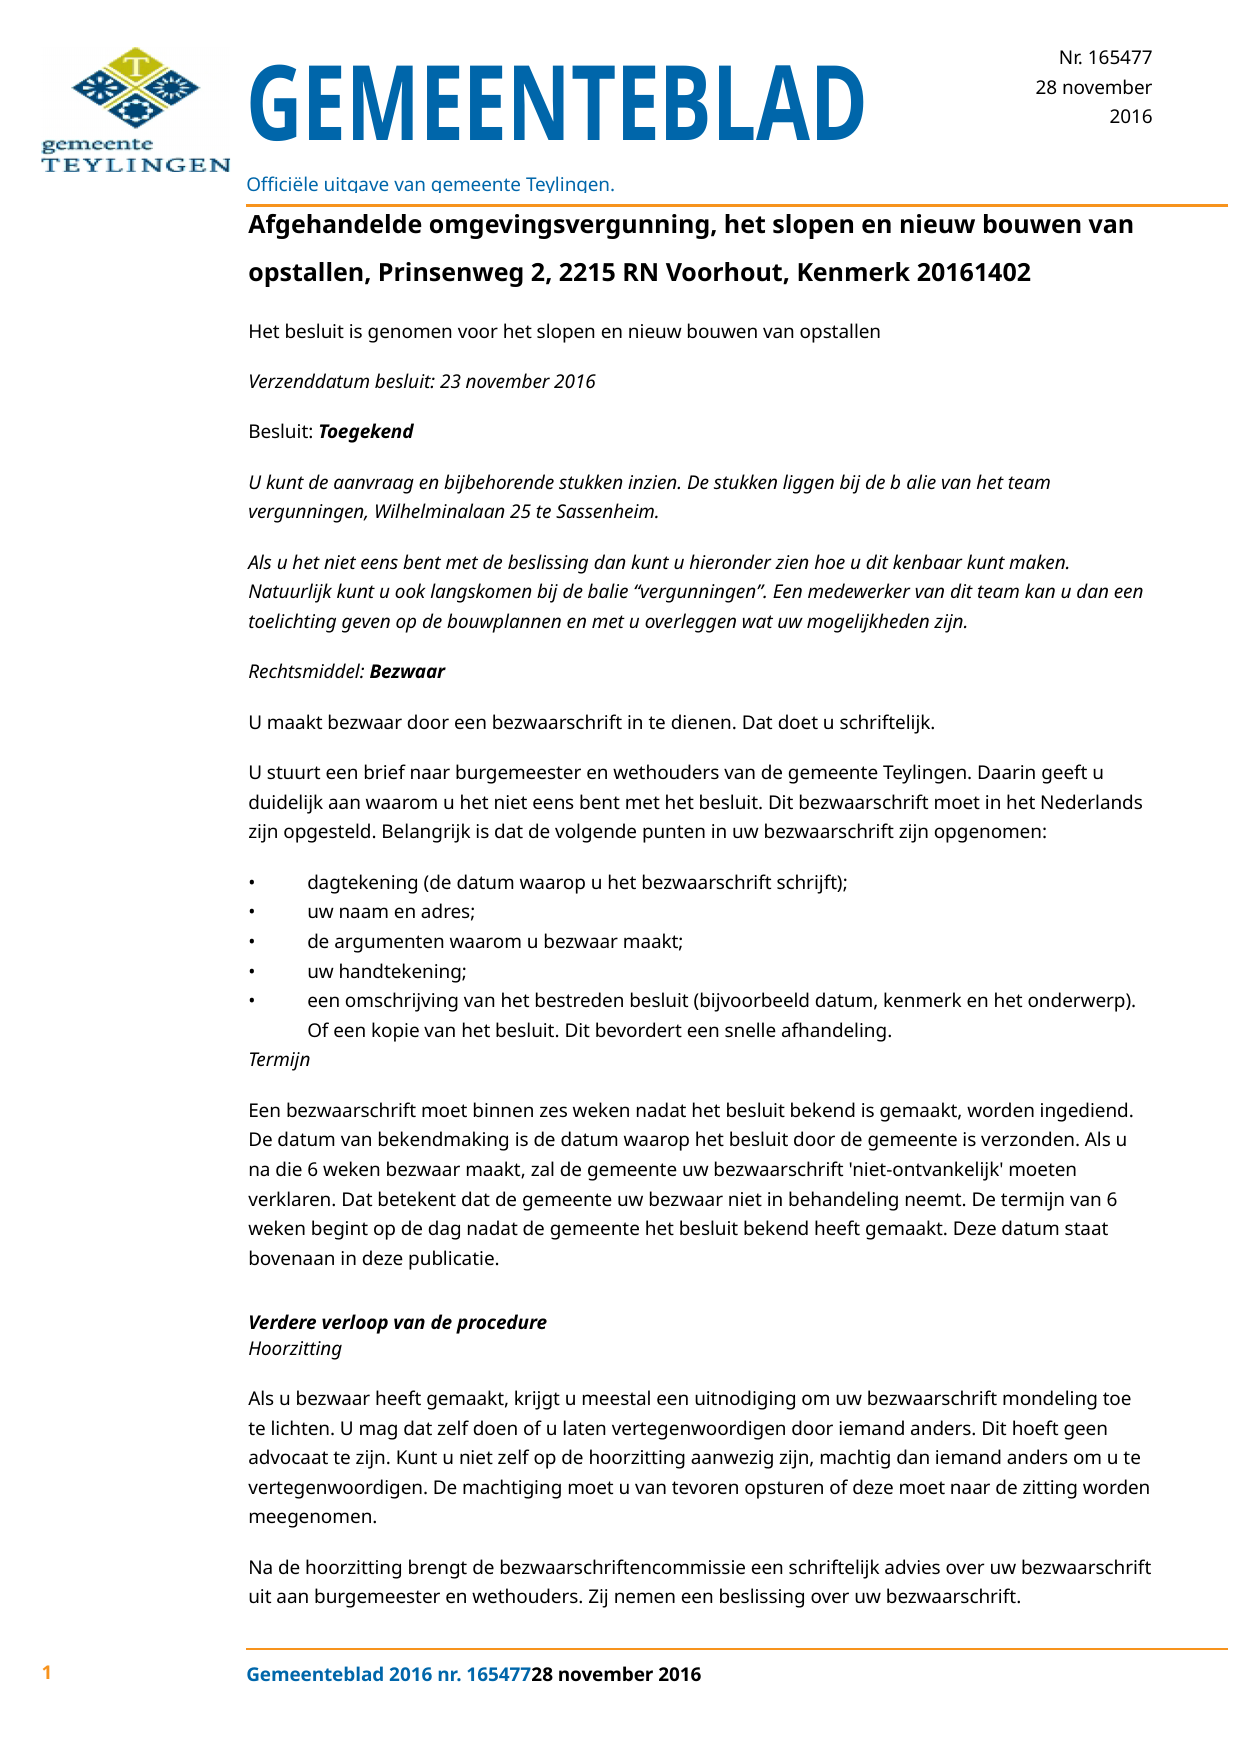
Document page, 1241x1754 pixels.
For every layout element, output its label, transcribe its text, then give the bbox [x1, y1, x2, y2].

text Als u bezwaar heeft gemaakt, krijgt u meestal een uitnodiging om uw bezwaarschrift mondeling toe te lichten. U mag dat zelf doen of u laten vertegenwoordigen door iemand anders. Dit hoeft geen advocaat te zijn. Kunt u niet zelf op de hoorzitting aanwezig zijn, machtig dan iemand anders om u te vertegenwoordigen. De machtiging moet u van tevoren opsturen of deze moet naar de zitting worden meegenomen. [248, 1385, 1152, 1529]
text Het besluit is genomen voor het slopen en nieuw bouwen van opstallen [248, 318, 1152, 344]
list de argumenten waarom u bezwaar maakt; [248, 928, 1152, 954]
text Als u het niet eens bent met de beslissing dan kunt u hieronder zien hoe u dit kenbaar kunt maken. Natuurlijk kunt u ook langskomen bij de balie “vergunningen”. Een medewerker van dit team kan u dan een toelichting geven op de bouwplannen en met u overleggen wat uw mogelijkheden zijn. [248, 549, 1152, 634]
text U stuurt een brief naar burgemeester en wethouders van de gemeente Teylingen. Daarin geeft u duidelijk aan waarom u het niet eens bent met het besluit. Dit bezwaarschrift moet in het Nederlands zijn opgesteld. Belangrijk is dat de volgende punten in uw bezwaarschrift zijn opgenomen: [248, 759, 1152, 844]
text Na de hoorzitting brengt de bezwaarschriftencommissie een schriftelijk advies over uw bezwaarschrift uit aan burgemeester en wethouders. Zij nemen een beslissing over uw bezwaarschrift. [248, 1554, 1152, 1609]
text Termijn [248, 1047, 1152, 1072]
list een omschrijving van het bestreden besluit (bijvoorbeeld datum, kenmerk en het onderwerp). Of een kopie van het besluit. Dit bevordert een snelle afhandeling. [248, 987, 1152, 1043]
list uw handtekening; [248, 958, 1152, 984]
picture [41, 47, 231, 172]
text Besluit: Toegekend [248, 419, 1152, 444]
text Afgehandelde omgevingsvergunning, het slopen en nieuw bouwen van opstallen, Prinsenweg 2, 2215 RN Voorhout, Kenmerk 20161402 [248, 207, 1152, 288]
text Hoorzitting [248, 1335, 1152, 1360]
text U maakt bezwaar door een bezwaarschrift in te dienen. Dat doet u schriftelijk. [248, 709, 1152, 735]
list uw naam en adres; [248, 899, 1152, 924]
text Verdere verloop van de procedure [248, 1309, 1152, 1335]
list dagtekening (de datum waarop u het bezwaarschrift schrijft); [248, 869, 1152, 895]
text U kunt de aanvraag en bijbehorende stukken inzien. De stukken liggen bij de b alie van het team vergunningen, Wilhelminalaan 25 te Sassenheim. [248, 469, 1152, 524]
text Een bezwaarschrift moet binnen zes weken nadat het besluit bekend is gemaakt, worden ingediend. De datum van bekendmaking is de datum waarop het besluit door de gemeente is verzonden. Als u na die 6 weken bezwaar maakt, zal de gemeente uw bezwaarschrift 'niet-ontvankelijk' moeten verklaren. Dat betekent dat de gemeente uw bezwaar niet in behandeling neemt. De termijn van 6 weken begint op de dag nadat de gemeente het besluit bekend heeft gemaakt. Deze datum staat bovenaan in deze publicatie. [248, 1097, 1152, 1271]
text Verzenddatum besluit: 23 november 2016 [248, 368, 1152, 394]
text Rechtsmiddel: Bezwaar [248, 659, 1152, 684]
